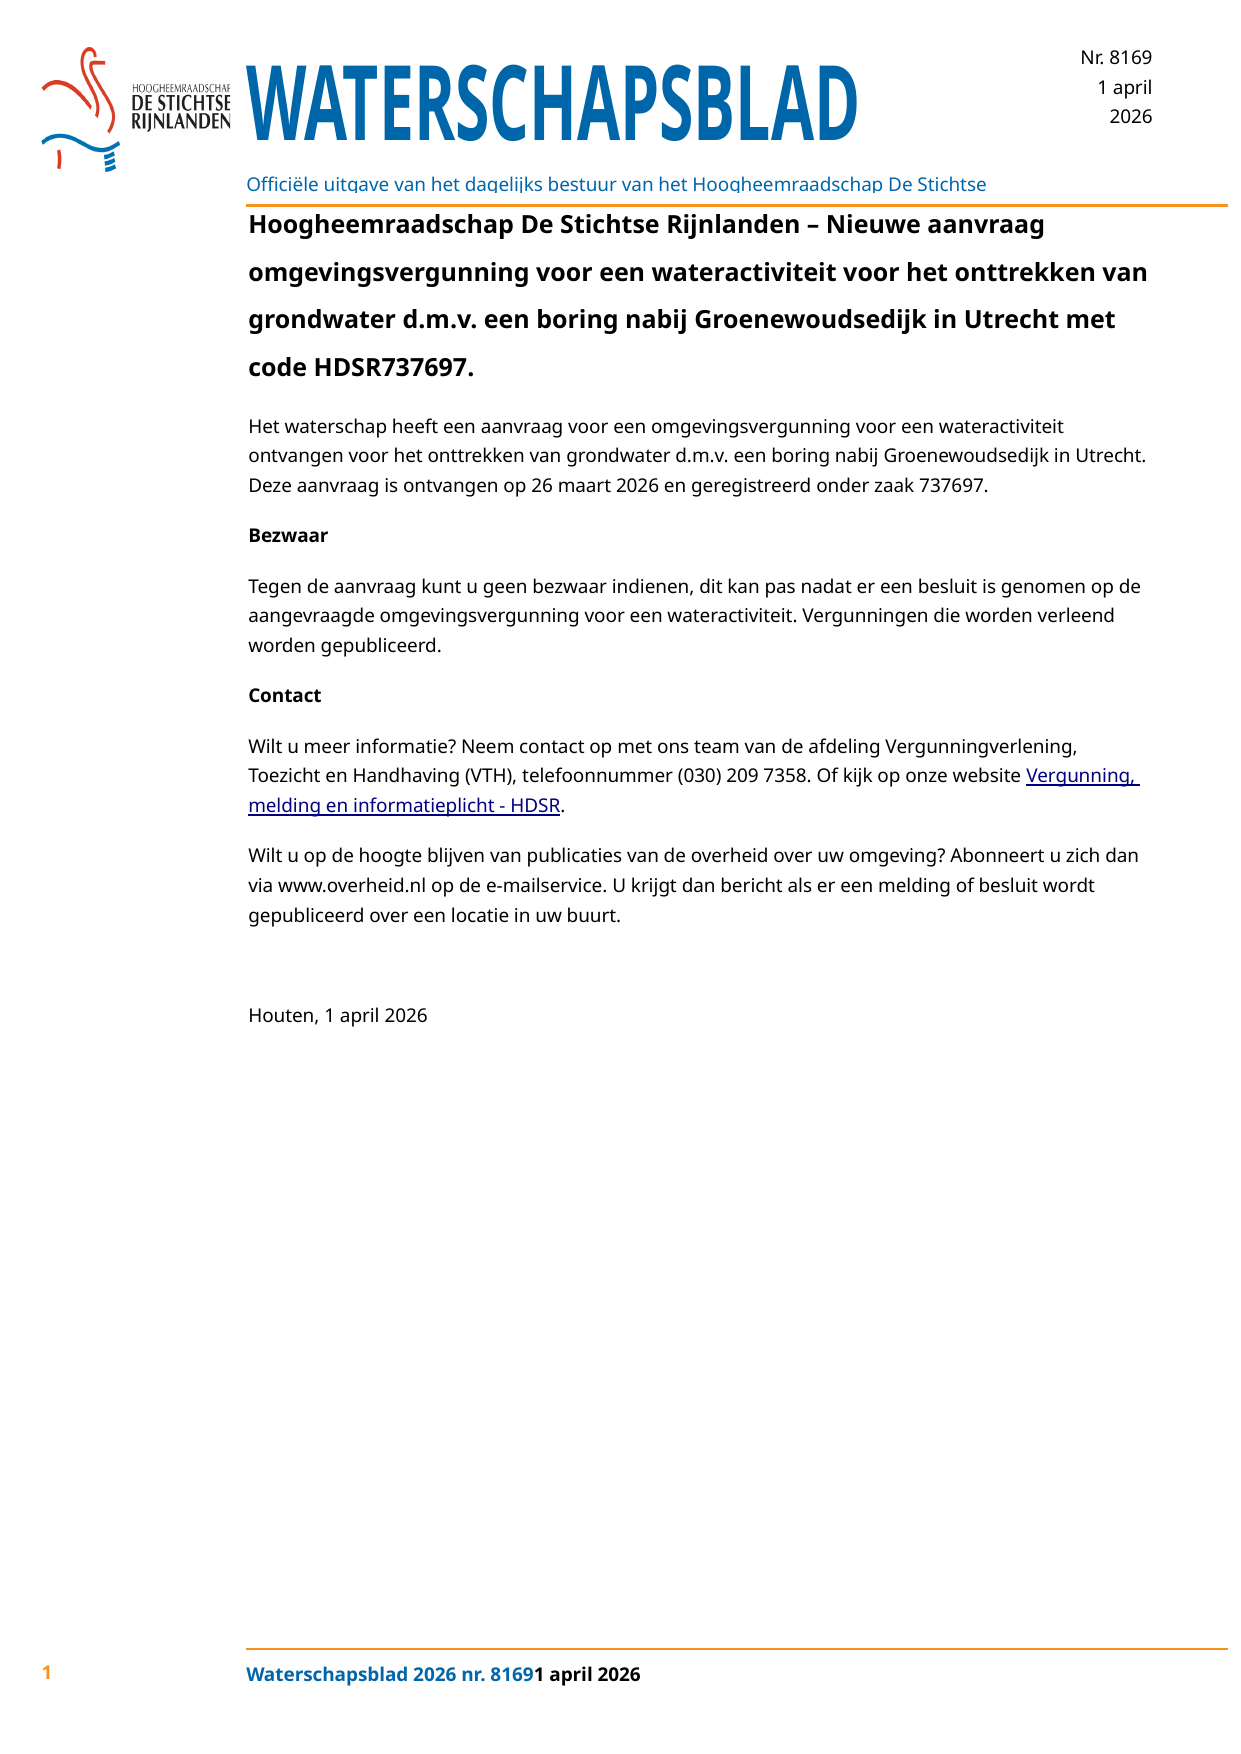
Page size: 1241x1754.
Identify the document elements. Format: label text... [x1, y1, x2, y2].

text Bezwaar [248, 523, 1152, 548]
text Het waterschap heeft een aanvraag voor een omgevingsvergunning voor een wateractiviteit ontvangen voor het onttrekken van grondwater d.m.v. een boring nabij Groenewoudsedijk in Utrecht. Deze aanvraag is ontvangen op 26 maart 2026 en geregistreerd onder zaak 737697. [248, 413, 1152, 498]
text Wilt u meer informatie? Neem contact op met ons team van de afdeling Vergunningverlening, Toezicht en Handhaving (VTH), telefoonnummer (030) 209 7358. Of kijk op onze website Vergunning, melding en informatieplicht - HDSR. [248, 733, 1152, 818]
text Hoogheemraadschap De Stichtse Rijnlanden – Nieuwe aanvraag omgevingsvergunning voor een wateractiviteit voor het onttrekken van grondwater d.m.v. een boring nabij Groenewoudsedijk in Utrecht met code HDSR737697. [248, 207, 1152, 384]
text Tegen de aanvraag kunt u geen bezwaar indienen, dit kan pas nadat er een besluit is genomen op de aangevraagde omgevingsvergunning voor een wateractiviteit. Vergunningen die worden verleend worden gepubliceerd. [248, 573, 1152, 658]
text Wilt u op de hoogte blijven van publicaties van de overheid over uw omgeving? Abonneert u zich dan via www.overheid.nl op de e-mailservice. U krijgt dan bericht als er een melding of besluit wordt gepubliceerd over een locatie in uw buurt. [248, 843, 1152, 928]
text Houten, 1 april 2026 [248, 1003, 1152, 1028]
text Contact [248, 683, 1152, 708]
picture [41, 47, 231, 172]
